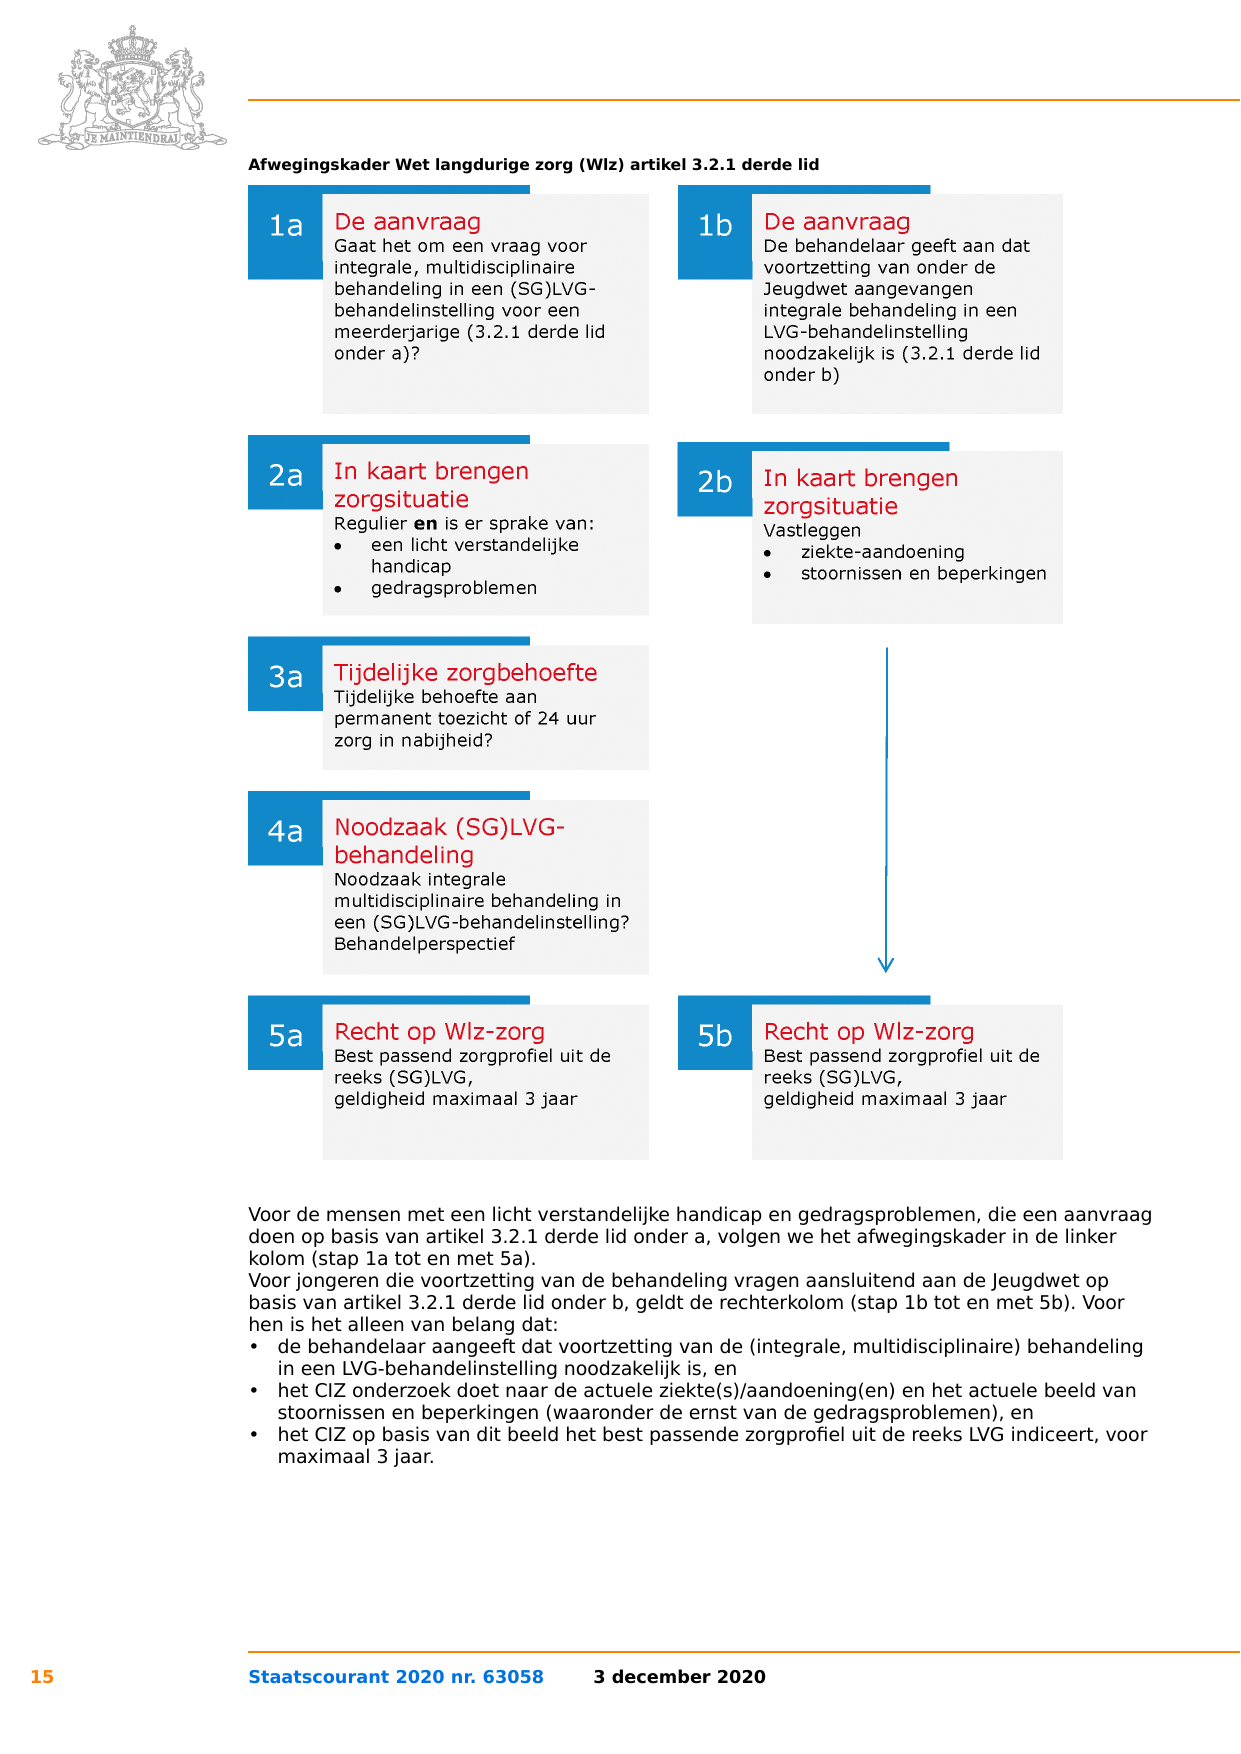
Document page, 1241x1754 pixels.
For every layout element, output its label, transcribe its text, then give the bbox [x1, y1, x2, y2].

picture [290, 253, 302, 259]
picture [251, 809, 258, 820]
picture [717, 185, 738, 197]
text Voor de mensen met een licht verstandelijke handicap en gedragsproblemen, die een aanvraag doen op basis van artikel 3.2.1 derde lid onder a, volgen we het afwegingskader in de linker kolom (stap 1a tot en met 5a). [248, 1204, 1163, 1270]
picture [686, 189, 694, 196]
picture [307, 260, 314, 269]
picture [709, 198, 717, 208]
picture [248, 185, 1063, 1160]
picture [838, 185, 848, 190]
picture [703, 185, 709, 195]
picture [308, 185, 315, 195]
picture [38, 25, 227, 150]
picture [248, 1021, 262, 1029]
picture [248, 235, 277, 256]
text Afwegingskader Wet langdurige zorg (Wlz) artikel 3.2.1 derde lid [248, 156, 1063, 174]
picture [279, 437, 285, 446]
picture [248, 442, 265, 481]
picture [248, 254, 283, 276]
picture [680, 198, 695, 203]
picture [248, 688, 259, 699]
text Voor jongeren die voortzetting van de behandeling vragen aansluitend aan de Jeugdwet op basis van artikel 3.2.1 derde lid onder b, geldt de rechterkolom (stap 1b tot en met 5b). Voor hen is het alleen van belang dat: [248, 1270, 1163, 1336]
text • de behandelaar aangeeft dat voortzetting van de (integrale, multidisciplinaire) behandeling in een LVG-behandelinstelling noodzakelijk is, en [248, 1336, 1163, 1379]
picture [734, 185, 749, 207]
picture [248, 1044, 256, 1054]
picture [258, 444, 270, 458]
picture [254, 220, 262, 227]
picture [248, 648, 264, 672]
picture [295, 640, 308, 648]
text • het CIZ onderzoek doet naar de actuele ziekte(s)/aandoening(en) en het actuele beeld van stoornissen en beperkingen (waaronder de ernst van de gedragsproblemen), en [248, 1379, 1163, 1423]
picture [253, 478, 268, 496]
picture [732, 208, 743, 220]
picture [742, 214, 750, 221]
picture [248, 487, 255, 497]
picture [268, 204, 278, 213]
picture [728, 194, 734, 201]
picture [704, 196, 713, 208]
picture [292, 185, 307, 193]
text • het CIZ op basis van dit beeld het best passende zorgprofiel uit de reeks LVG indiceert, voor maximaal 3 jaar. [248, 1423, 1163, 1467]
picture [248, 796, 253, 804]
picture [257, 1041, 262, 1051]
picture [283, 194, 297, 209]
